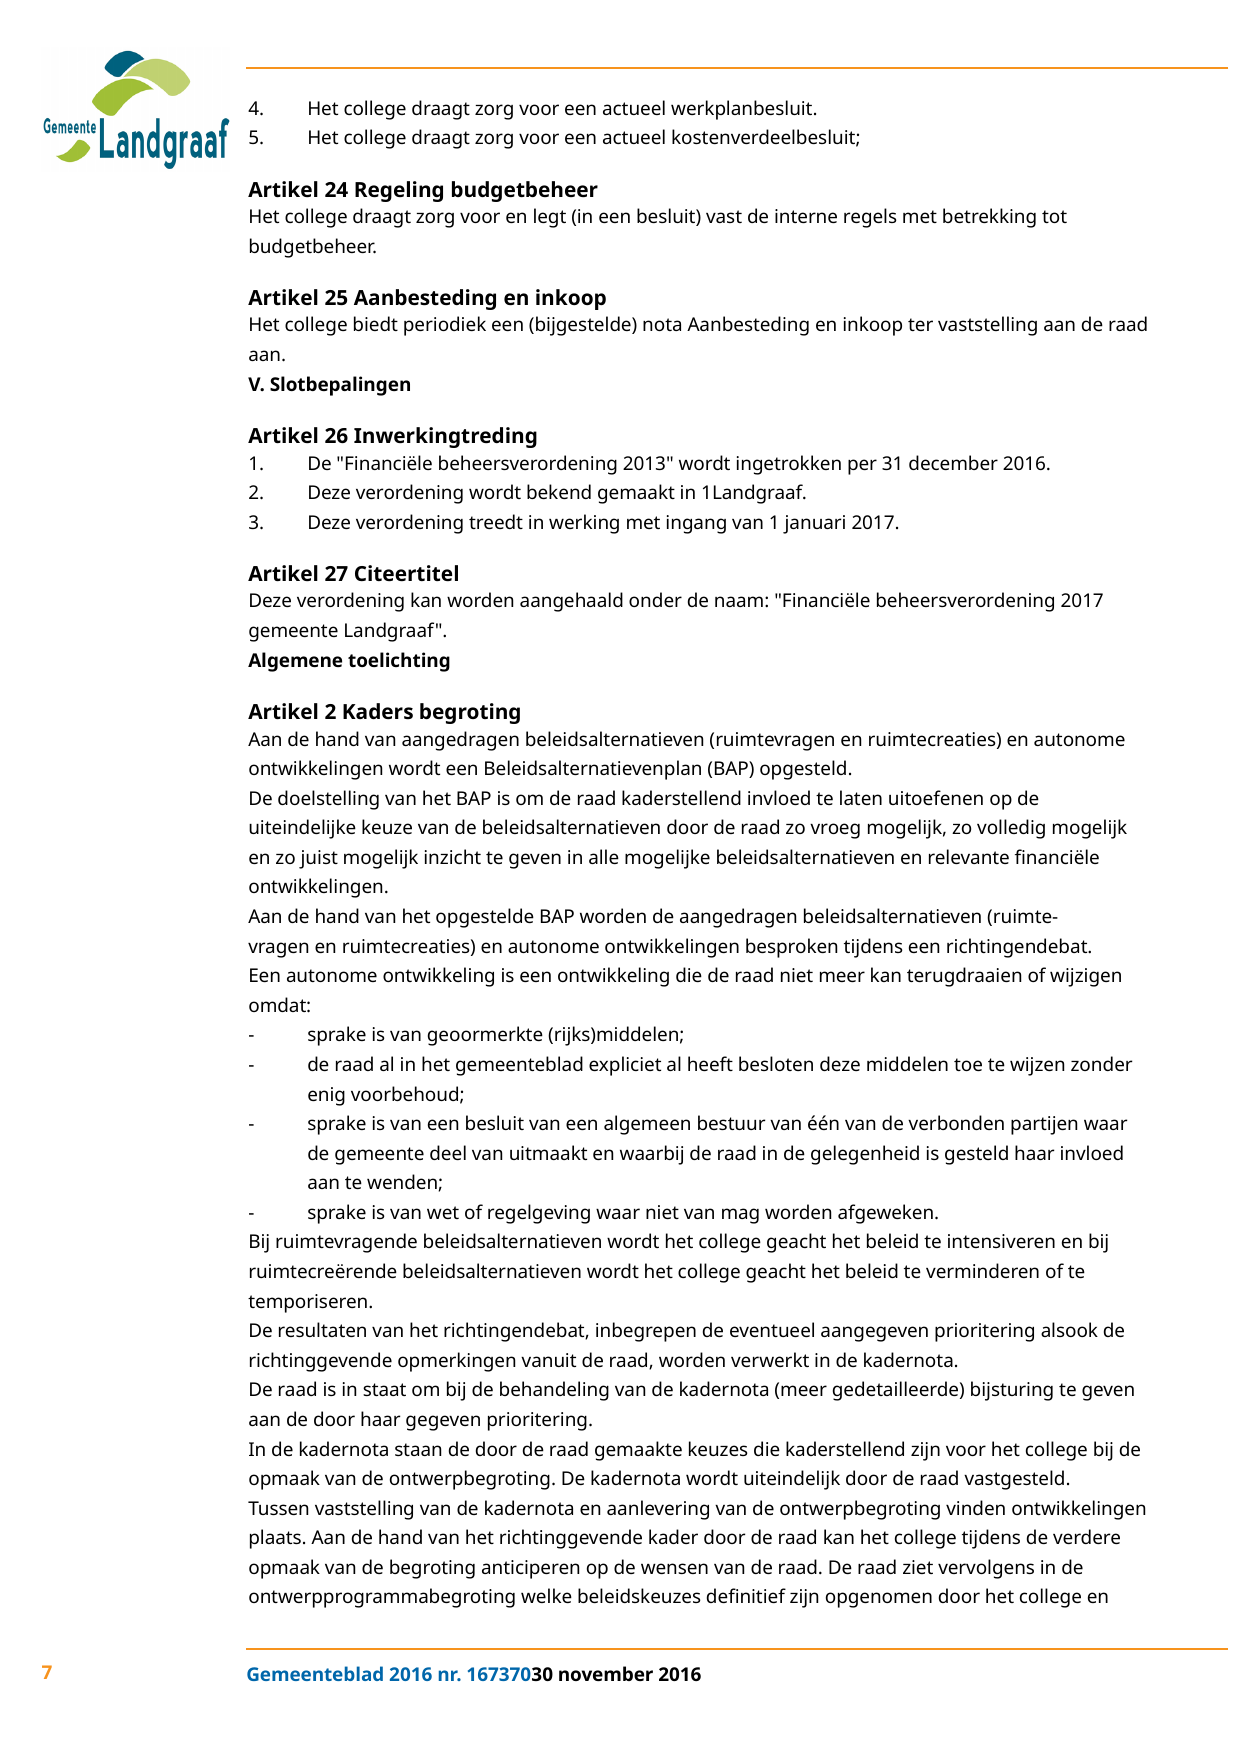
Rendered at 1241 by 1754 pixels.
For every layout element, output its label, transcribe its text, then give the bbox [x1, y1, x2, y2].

text Het college biedt periodiek een (bijgestelde) nota Aanbesteding en inkoop ter vaststelling aan de raad aan. [248, 312, 1152, 367]
text V. Slotbepalingen [248, 371, 1152, 397]
text Aan de hand van het opgestelde BAP worden de aangedragen beleidsalternatieven (ruimte- [248, 903, 1152, 929]
text In de kadernota staan de door de raad gemaakte keuzes die kaderstellend zijn voor het college bij de opmaak van de ontwerpbegroting. De kadernota wordt uiteindelijk door de raad vastgesteld. [248, 1436, 1152, 1491]
list De "Financiële beheersverordening 2013" wordt ingetrokken per 31 december 2016. [248, 450, 1152, 475]
text Algemene toelichting [248, 647, 1152, 673]
list Het college draagt zorg voor een actueel kostenverdeelbesluit; [248, 124, 1152, 150]
text Artikel 26 Inwerkingtreding [248, 421, 1152, 450]
text Artikel 27 Citeertitel [248, 559, 1152, 588]
text Deze verordening kan worden aangehaald onder de naam: "Financiële beheersverordening 2017 gemeente Landgraaf". [248, 588, 1152, 643]
text Aan de hand van aangedragen beleidsalternatieven (ruimtevragen en ruimtecreaties) en autonome ontwikkelingen wordt een Beleidsalternatievenplan (BAP) opgesteld. [248, 726, 1152, 781]
list sprake is van wet of regelgeving waar niet van mag worden afgeweken. [248, 1199, 1152, 1225]
picture [41, 47, 231, 172]
text Het college draagt zorg voor en legt (in een besluit) vast de interne regels met betrekking tot budgetbeheer. [248, 203, 1152, 258]
list de raad al in het gemeenteblad expliciet al heeft besloten deze middelen toe te wijzen zonder enig voorbehoud; [248, 1051, 1152, 1106]
text Een autonome ontwikkeling is een ontwikkeling die de raad niet meer kan terugdraaien of wijzigen omdat: [248, 962, 1152, 1018]
text Artikel 2 Kaders begroting [248, 697, 1152, 726]
text vragen en ruimtecreaties) en autonome ontwikkelingen besproken tijdens een richtingendebat. [248, 933, 1152, 958]
text De doelstelling van het BAP is om de raad kaderstellend invloed te laten uitoefenen op de uiteindelijke keuze van de beleidsalternatieven door de raad zo vroeg mogelijk, zo volledig mogelijk en zo juist mogelijk inzicht te geven in alle mogelijke beleidsalternatieven en relevante financiële ontwikkelingen. [248, 785, 1152, 899]
list Deze verordening wordt bekend gemaakt in 1Landgraaf. [248, 479, 1152, 505]
list sprake is van geoormerkte (rijks)middelen; [248, 1022, 1152, 1047]
text Artikel 24 Regeling budgetbeheer [248, 175, 1152, 203]
list Deze verordening treedt in werking met ingang van 1 januari 2017. [248, 509, 1152, 534]
text Artikel 25 Aanbesteding en inkoop [248, 283, 1152, 312]
list sprake is van een besluit van een algemeen bestuur van één van de verbonden partijen waar de gemeente deel van uitmaakt en waarbij de raad in de gelegenheid is gesteld haar invloed aan te wenden; [248, 1110, 1152, 1195]
text Tussen vaststelling van de kadernota en aanlevering van de ontwerpbegroting vinden ontwikkelingen plaats. Aan de hand van het richtinggevende kader door de raad kan het college tijdens de verdere opmaak van de begroting anticiperen op de wensen van de raad. De raad ziet vervolgens in de ontwerpprogrammabegroting welke beleidskeuzes definitief zijn opgenomen door het college en [248, 1495, 1152, 1609]
list Het college draagt zorg voor een actueel werkplanbesluit. [248, 95, 1152, 121]
text De resultaten van het richtingendebat, inbegrepen de eventueel aangegeven prioritering alsook de richtinggevende opmerkingen vanuit de raad, worden verwerkt in de kadernota. [248, 1317, 1152, 1373]
text De raad is in staat om bij de behandeling van de kadernota (meer gedetailleerde) bijsturing te geven aan de door haar gegeven prioritering. [248, 1377, 1152, 1432]
text Bij ruimtevragende beleidsalternatieven wordt het college geacht het beleid te intensiveren en bij ruimtecreërende beleidsalternatieven wordt het college geacht het beleid te verminderen of te temporiseren. [248, 1229, 1152, 1313]
